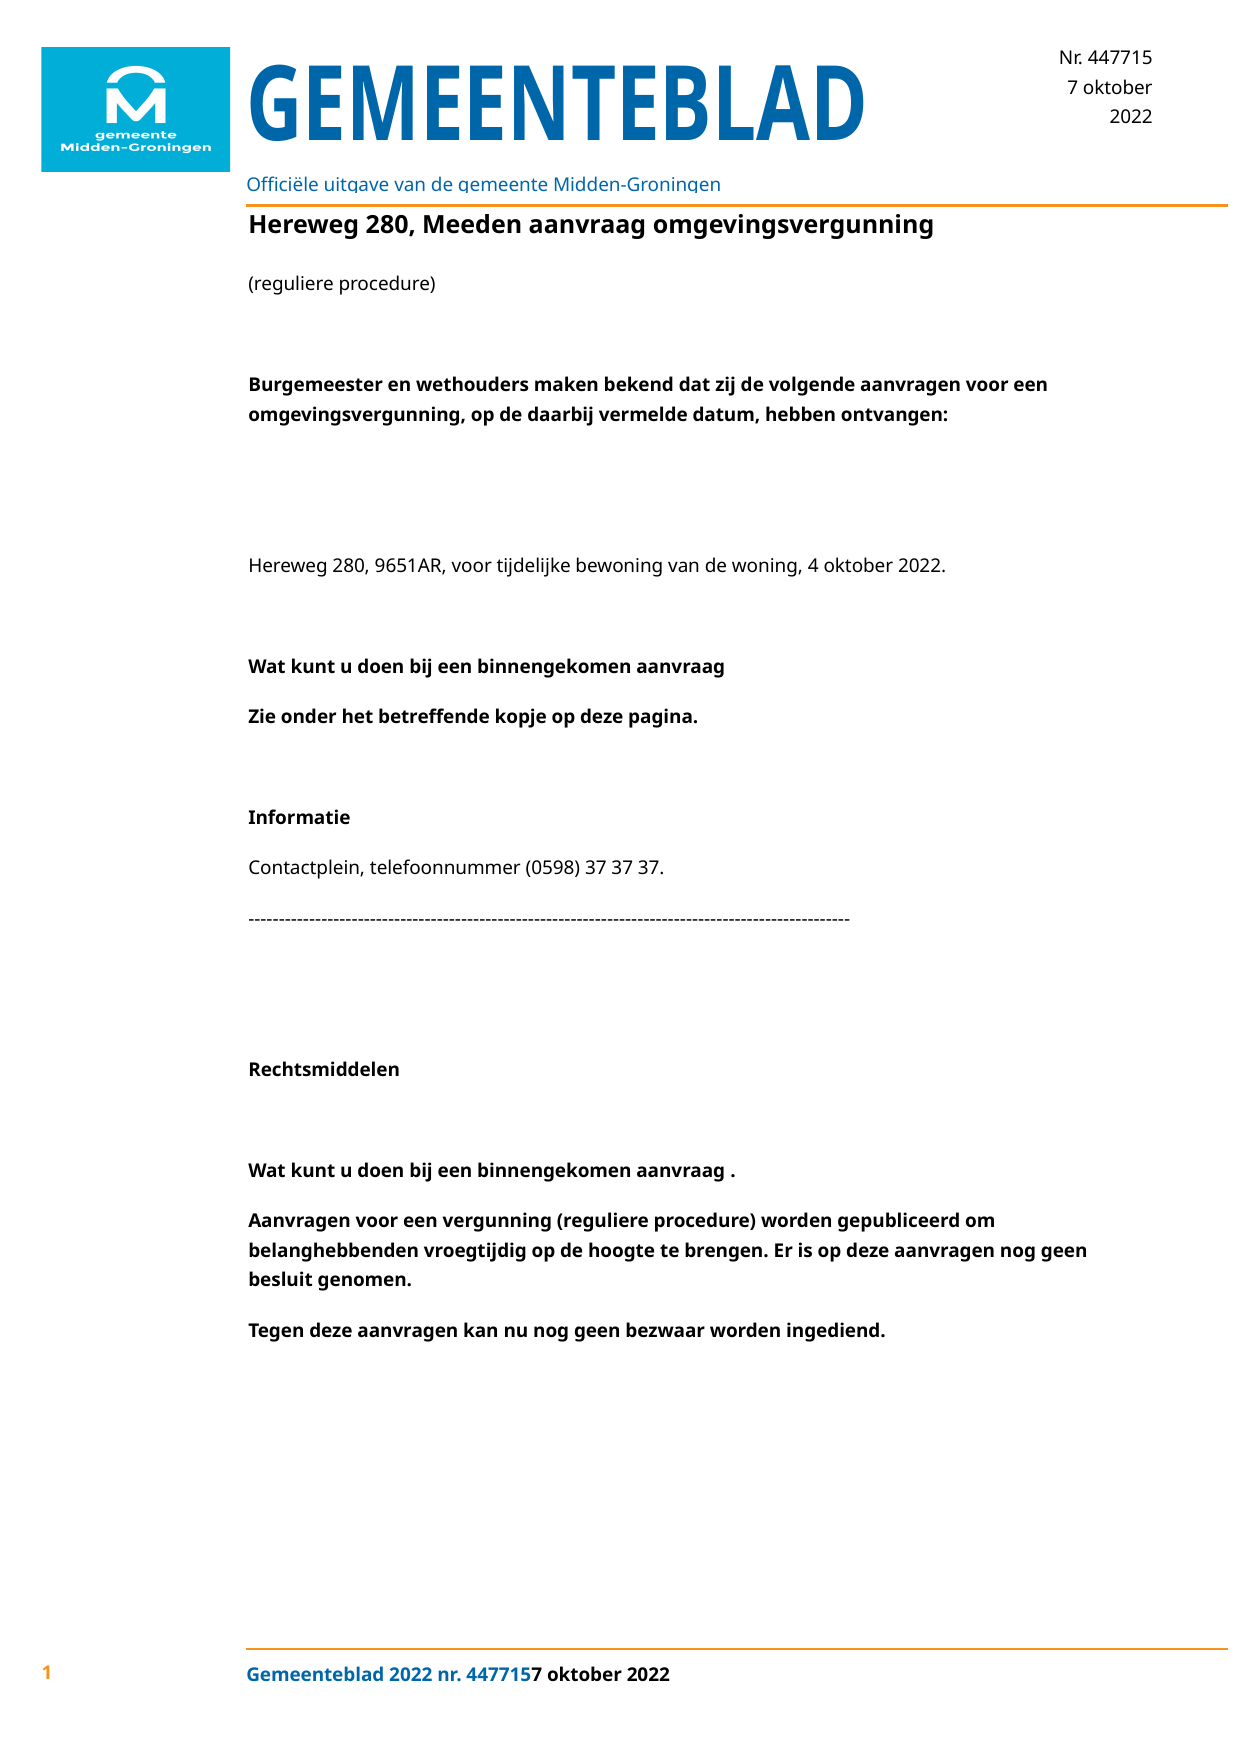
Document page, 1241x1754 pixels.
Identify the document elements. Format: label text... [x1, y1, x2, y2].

text Informatie [248, 804, 1152, 830]
text Contactplein, telefoonnummer (0598) 37 37 37. [248, 854, 1152, 880]
text Wat kunt u doen bij een binnengekomen aanvraag . [248, 1157, 1152, 1183]
text Wat kunt u doen bij een binnengekomen aanvraag [248, 653, 1152, 678]
text Rechtsmiddelen [248, 1056, 1152, 1082]
text Burgemeester en wethouders maken bekend dat zij de volgende aanvragen voor een omgevingsvergunning, op de daarbij vermelde datum, hebben ontvangen: [248, 371, 1152, 426]
text Zie onder het betreffende kopje op deze pagina. [248, 703, 1152, 729]
text Aanvragen voor een vergunning (reguliere procedure) worden gepubliceerd om belanghebbenden vroegtijdig op de hoogte te brengen. Er is op deze aanvragen nog geen besluit genomen. [248, 1207, 1152, 1292]
text Hereweg 280, Meeden aanvraag omgevingsvergunning [248, 207, 1152, 241]
text Tegen deze aanvragen kan nu nog geen bezwaar worden ingediend. [248, 1317, 1152, 1343]
text Hereweg 280, 9651AR, voor tijdelijke bewoning van de woning, 4 oktober 2022. [248, 552, 1152, 578]
picture [184, 146, 190, 153]
text --------------------------------------------------------------------------------------------------- [248, 905, 1152, 931]
picture [107, 89, 165, 122]
picture [108, 66, 164, 82]
text (reguliere procedure) [248, 270, 1152, 296]
